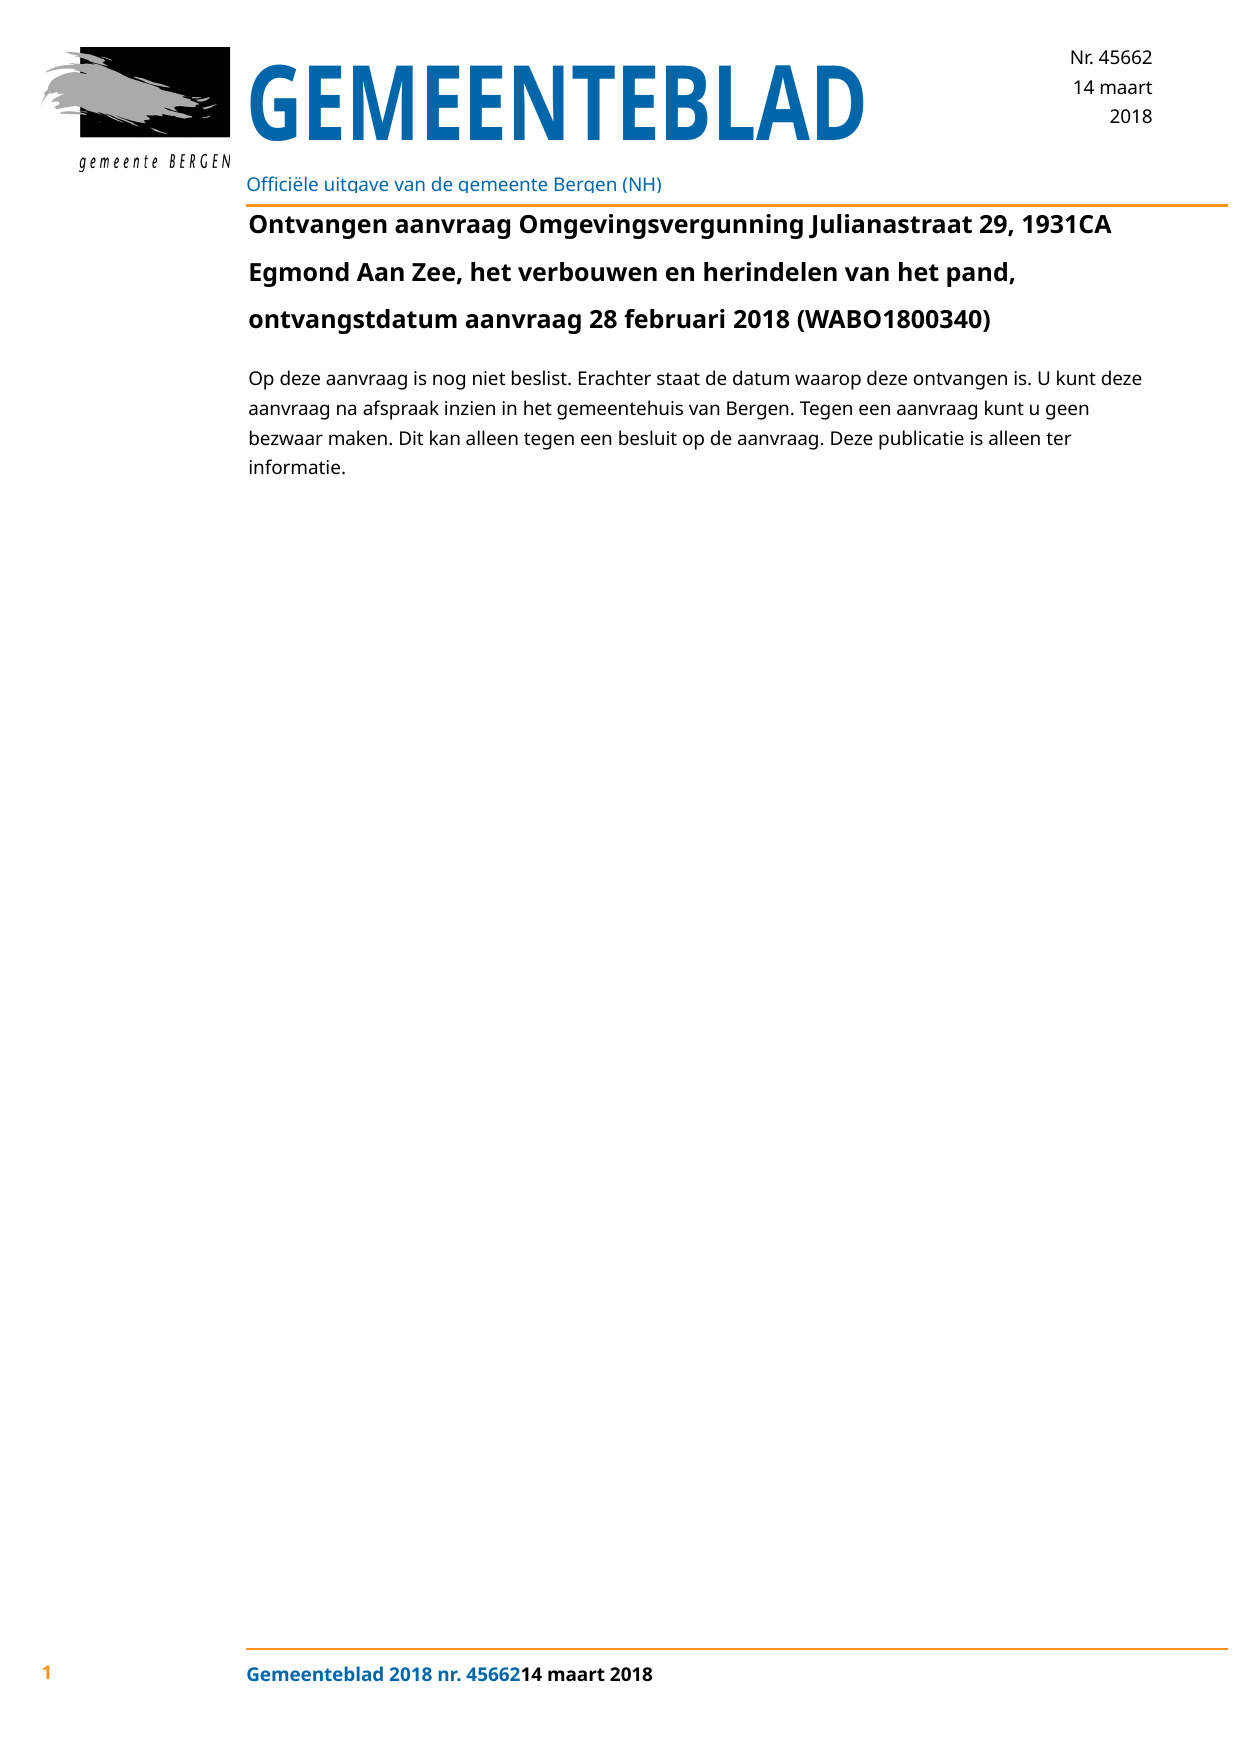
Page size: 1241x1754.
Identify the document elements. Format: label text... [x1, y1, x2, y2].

text Ontvangen aanvraag Omgevingsvergunning Julianastraat 29, 1931CA Egmond Aan Zee, het verbouwen en herindelen van het pand, ontvangstdatum aanvraag 28 februari 2018 (WABO1800340) [248, 207, 1152, 336]
text Op deze aanvraag is nog niet beslist. Erachter staat de datum waarop deze ontvangen is. U kunt deze aanvraag na afspraak inzien in het gemeentehuis van Bergen. Tegen een aanvraag kunt u geen bezwaar maken. Dit kan alleen tegen een besluit op de aanvraag. Deze publicatie is alleen ter informatie. [248, 366, 1152, 480]
picture [41, 47, 231, 172]
